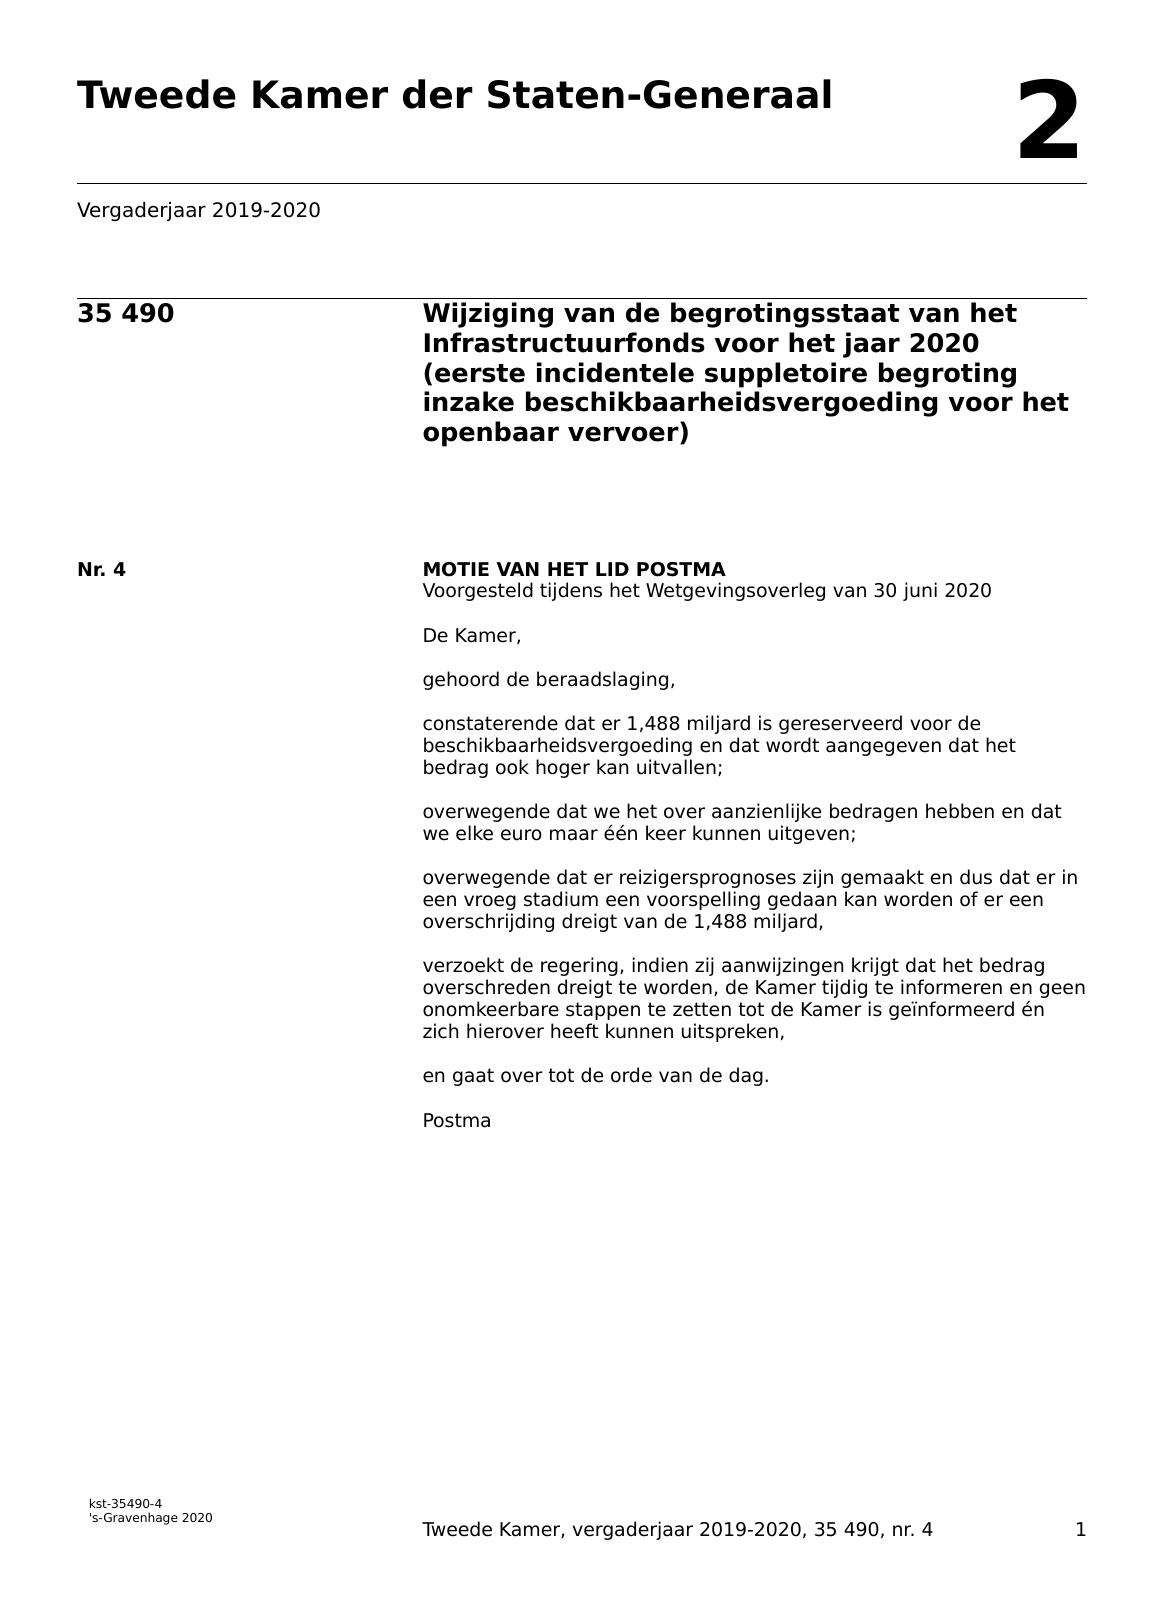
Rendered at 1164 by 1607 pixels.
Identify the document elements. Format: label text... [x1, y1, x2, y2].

text De Kamer, [422, 624, 1087, 647]
table_cell Vergaderjaar 2019-2020 [77, 184, 1087, 298]
text kst-35490-4 [88, 1497, 323, 1511]
text gehoord de beraadslaging, [422, 669, 1087, 691]
text constaterende dat er 1,488 miljard is gereserveerd voor de beschikbaarheidsvergoeding en dat wordt aangegeven dat het bedrag ook hoger kan uitvallen; [422, 713, 1087, 779]
text verzoekt de regering, indien zij aanwijzingen krijgt dat het bedrag overschreden dreigt te worden, de Kamer tijdig te informeren en geen onomkeerbare stappen te zetten tot de Kamer is geïnformeerd én zich hierover heeft kunnen uitspreken, [422, 955, 1087, 1043]
subtitle 35 490 Wijziging van de begrotingsstaat van het Infrastructuurfonds voor het jaar 2020 (eerste incidentele suppletoire begroting inzake beschikbaarheidsvergoeding voor het openbaar vervoer) [77, 299, 1087, 447]
text overwegende dat er reizigersprognoses zijn gemaakt en dus dat er in een vroeg stadium een voorspelling gedaan kan worden of er een overschrijding dreigt van de 1,488 miljard, [422, 867, 1087, 933]
subtitle Nr. 4 MOTIE VAN HET LID POSTMA [77, 558, 1087, 580]
table_header Tweede Kamer der Staten-Generaal [77, 59, 886, 183]
text en gaat over tot de orde van de dag. [422, 1065, 1087, 1087]
text overwegende dat we het over aanzienlijke bedragen hebben en dat we elke euro maar één keer kunnen uitgeven; [422, 801, 1087, 845]
text Postma [422, 1109, 1087, 1132]
text Voorgesteld tijdens het Wetgevingsoverleg van 30 juni 2020 [422, 580, 1087, 602]
table_header 2 [886, 59, 1087, 183]
text 's-Gravenhage 2020 [88, 1511, 323, 1525]
